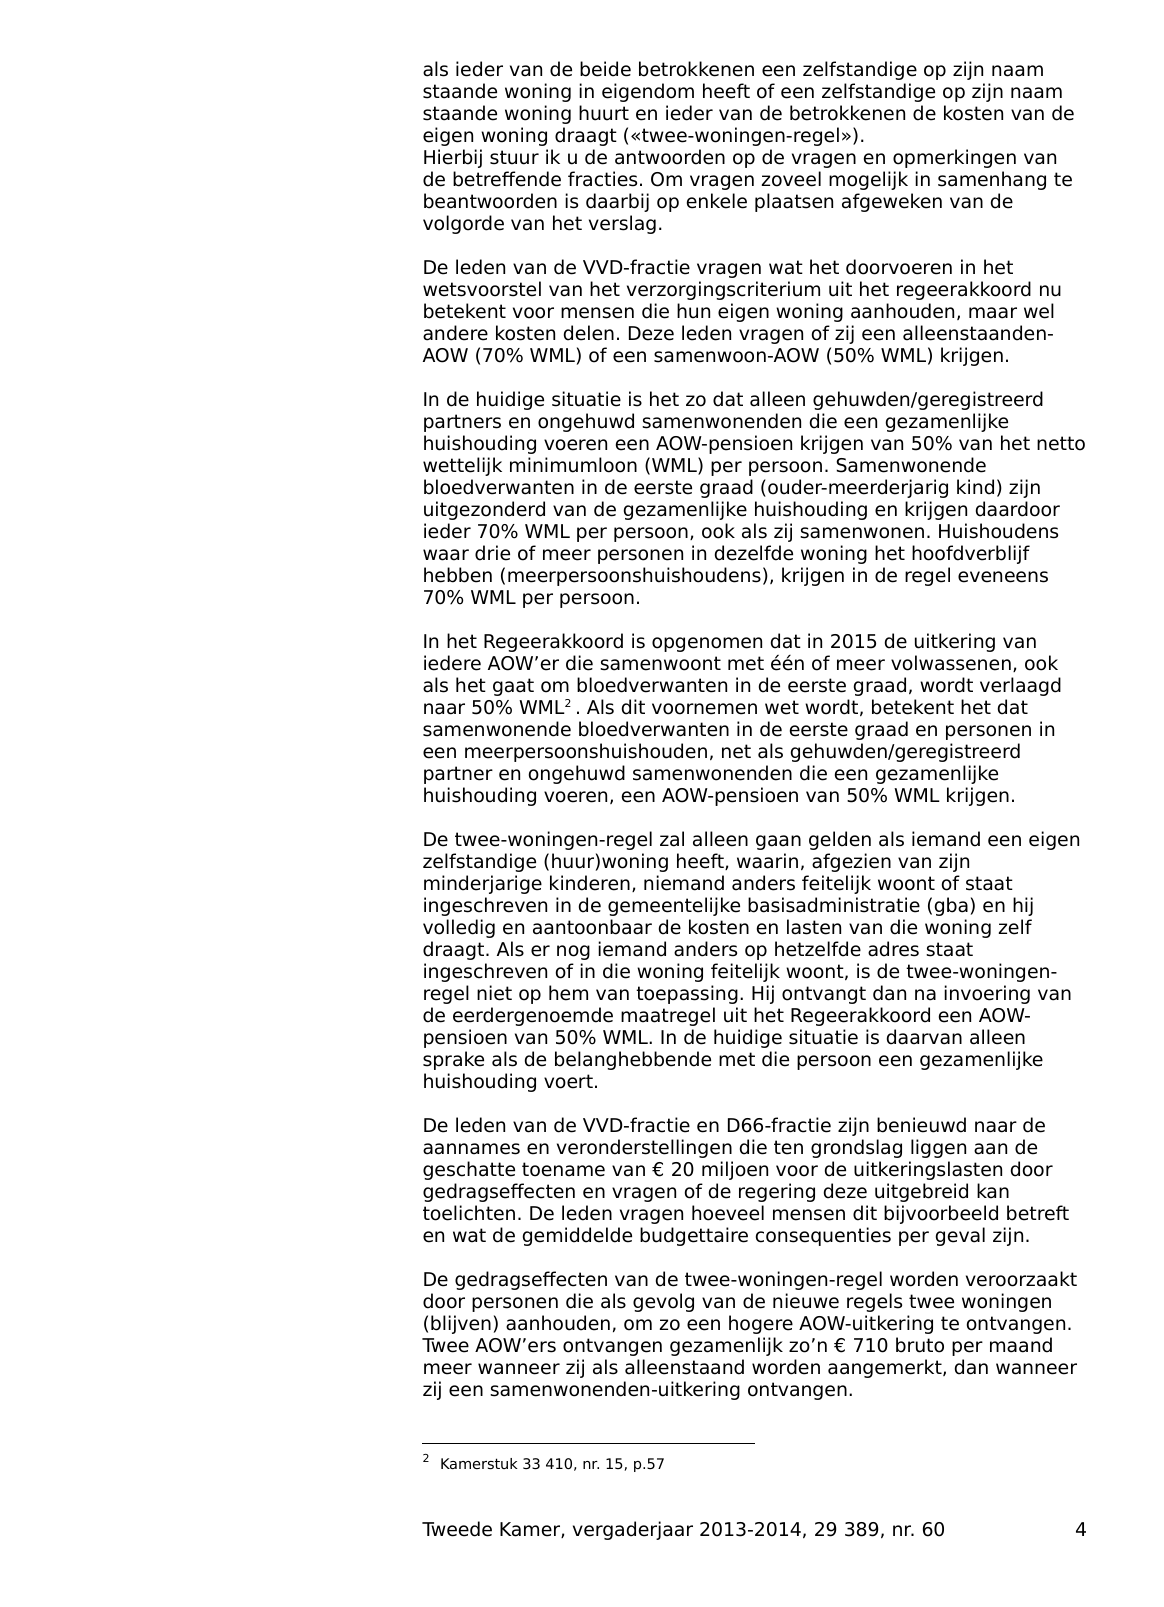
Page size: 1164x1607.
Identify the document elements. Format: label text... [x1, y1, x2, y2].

text De leden van de VVD-fractie en D66-fractie zijn benieuwd naar de aannames en veronderstellingen die ten grondslag liggen aan de geschatte toename van € 20 miljoen voor de uitkeringslasten door gedragseffecten en vragen of de regering deze uitgebreid kan toelichten. De leden vragen hoeveel mensen dit bijvoorbeeld betreft en wat de gemiddelde budgettaire consequenties per geval zijn. [422, 1115, 1087, 1247]
text In het Regeerakkoord is opgenomen dat in 2015 de uitkering van iedere AOW’er die samenwoont met één of meer volwassenen, ook als het gaat om bloedverwanten in de eerste graad, wordt verlaagd naar 50% WML. Als dit voornemen wet wordt, betekent het dat samenwonende bloedverwanten in de eerste graad en personen in een meerpersoonshuishouden, net als gehuwden/geregistreerd partner en ongehuwd samenwonenden die een gezamenlijke huishouding voeren, een AOW-pensioen van 50% WML krijgen. [422, 631, 1087, 807]
text In de huidige situatie is het zo dat alleen gehuwden/geregistreerd partners en ongehuwd samenwonenden die een gezamenlijke huishouding voeren een AOW-pensioen krijgen van 50% van het netto wettelijk minimumloon (WML) per persoon. Samenwonende bloedverwanten in de eerste graad (ouder-meerderjarig kind) zijn uitgezonderd van de gezamenlijke huishouding en krijgen daardoor ieder 70% WML per persoon, ook als zij samenwonen. Huishoudens waar drie of meer personen in dezelfde woning het hoofdverblijf hebben (meerpersoonshuishoudens), krijgen in de regel eveneens 70% WML per persoon. [422, 389, 1087, 609]
text Hierbij stuur ik u de antwoorden op de vragen en opmerkingen van de betreffende fracties. Om vragen zoveel mogelijk in samenhang te beantwoorden is daarbij op enkele plaatsen afgeweken van de volgorde van het verslag. [422, 147, 1087, 235]
text De leden van de VVD-fractie vragen wat het doorvoeren in het wetsvoorstel van het verzorgingscriterium uit het regeerakkoord nu betekent voor mensen die hun eigen woning aanhouden, maar wel andere kosten delen. Deze leden vragen of zij een alleenstaanden-AOW (70% WML) of een samenwoon-AOW (50% WML) krijgen. [422, 257, 1087, 367]
text De gedragseffecten van de twee-woningen-regel worden veroorzaakt door personen die als gevolg van de nieuwe regels twee woningen (blijven) aanhouden, om zo een hogere AOW-uitkering te ontvangen. Twee AOW’ers ontvangen gezamenlijk zo’n € 710 bruto per maand meer wanneer zij als alleenstaand worden aangemerkt, dan wanneer zij een samenwonenden-uitkering ontvangen. [422, 1269, 1087, 1401]
text Kamerstuk 33 410, nr. 15, p.57 [422, 1452, 1087, 1474]
text als ieder van de beide betrokkenen een zelfstandige op zijn naam staande woning in eigendom heeft of een zelfstandige op zijn naam staande woning huurt en ieder van de betrokkenen de kosten van de eigen woning draagt («twee-woningen-regel»). [422, 59, 1087, 147]
text De twee-woningen-regel zal alleen gaan gelden als iemand een eigen zelfstandige (huur)woning heeft, waarin, afgezien van zijn minderjarige kinderen, niemand anders feitelijk woont of staat ingeschreven in de gemeentelijke basisadministratie (gba) en hij volledig en aantoonbaar de kosten en lasten van die woning zelf draagt. Als er nog iemand anders op hetzelfde adres staat ingeschreven of in die woning feitelijk woont, is de twee-woningen-regel niet op hem van toepassing. Hij ontvangt dan na invoering van de eerdergenoemde maatregel uit het Regeerakkoord een AOW-pensioen van 50% WML. In de huidige situatie is daarvan alleen sprake als de belanghebbende met die persoon een gezamenlijke huishouding voert. [422, 829, 1087, 1093]
